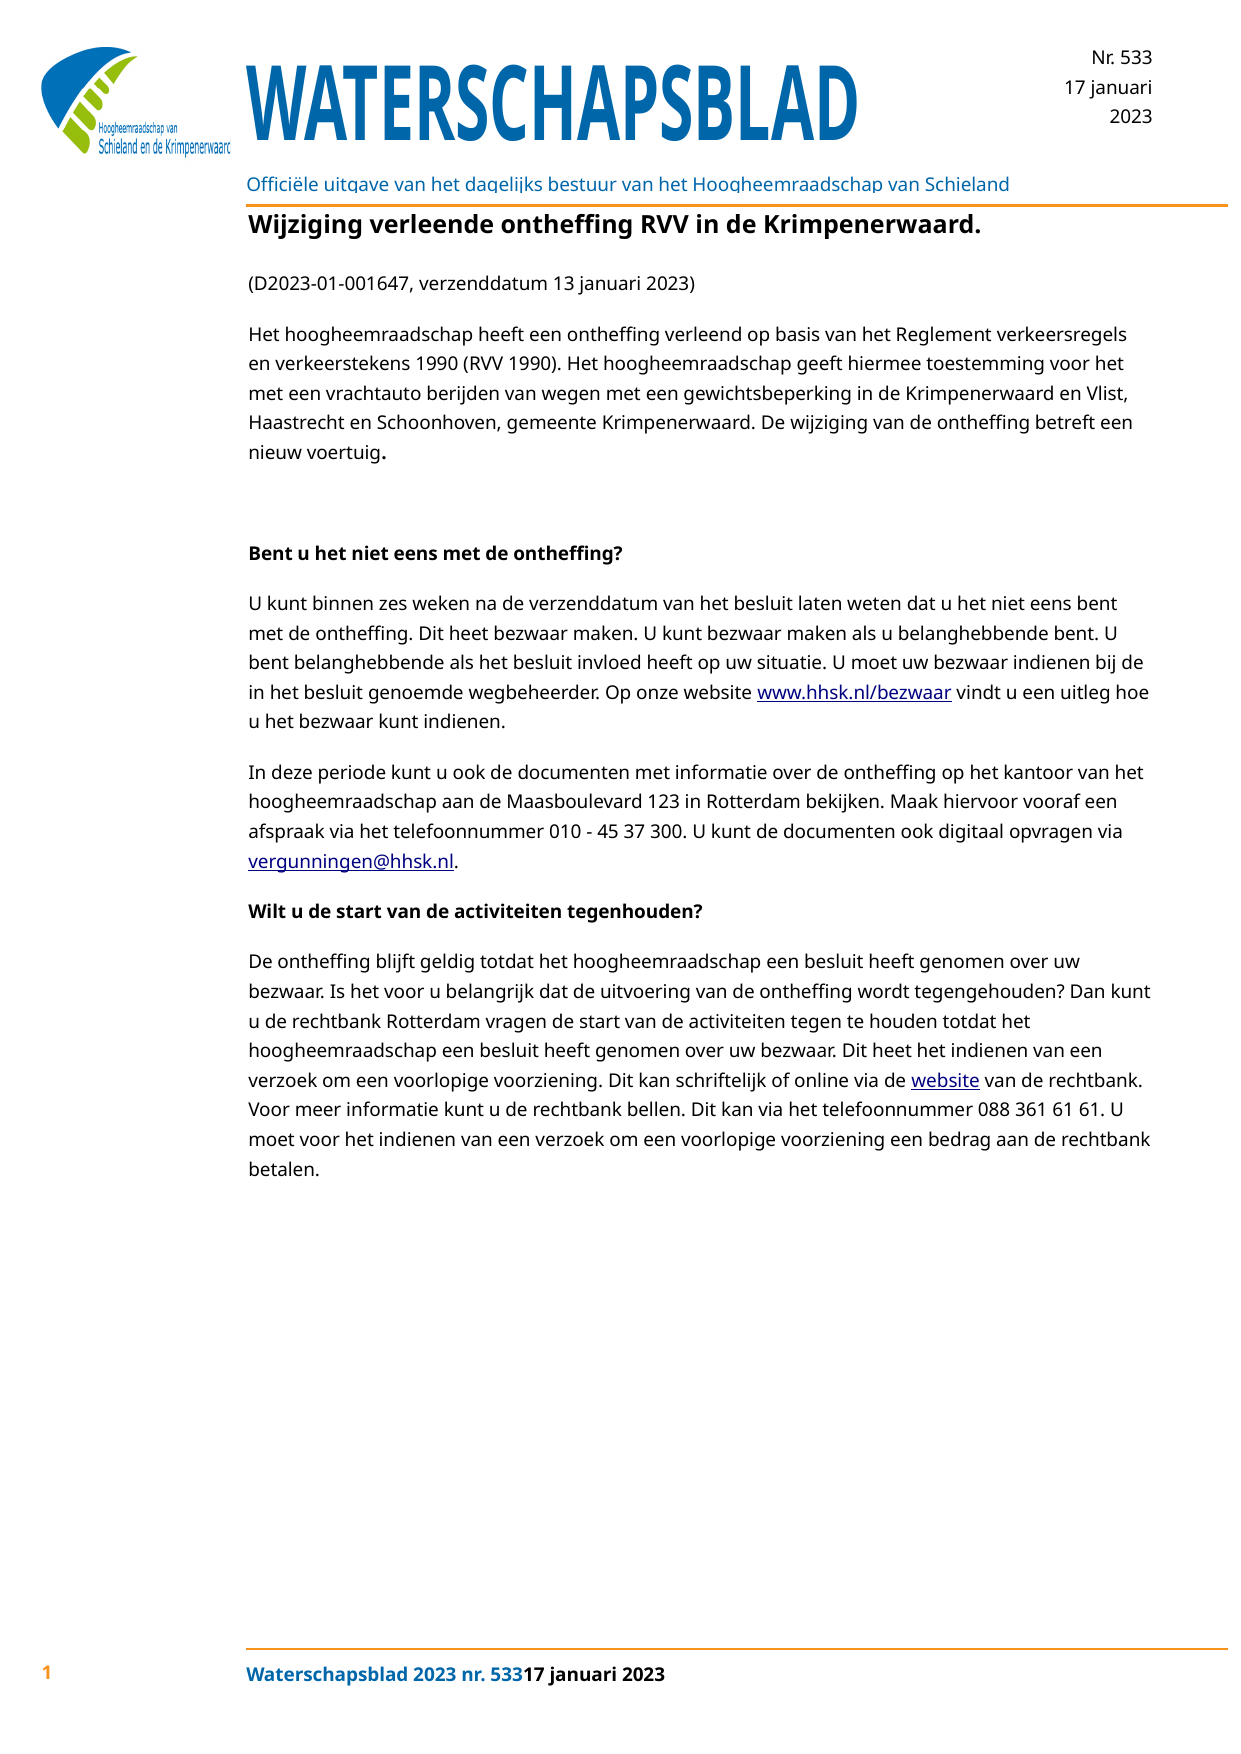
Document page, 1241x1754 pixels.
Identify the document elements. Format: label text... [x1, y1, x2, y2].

text Bent u het niet eens met de ontheffing? [248, 540, 1152, 566]
text (D2023-01-001647, verzenddatum 13 januari 2023) [248, 270, 1152, 296]
text Wilt u de start van de activiteiten tegenhouden? [248, 898, 1152, 924]
text In deze periode kunt u ook de documenten met informatie over de ontheffing op het kantoor van het hoogheemraadschap aan de Maasboulevard 123 in Rotterdam bekijken. Maak hiervoor vooraf een afspraak via het telefoonnummer 010 - 45 37 300. U kunt de documenten ook digitaal opvragen via vergunningen@hhsk.nl. [248, 759, 1152, 873]
picture [41, 47, 231, 172]
text Wijziging verleende ontheffing RVV in de Krimpenerwaard. [248, 207, 1152, 241]
text U kunt binnen zes weken na de verzenddatum van het besluit laten weten dat u het niet eens bent met de ontheffing. Dit heet bezwaar maken. U kunt bezwaar maken als u belanghebbende bent. U bent belanghebbende als het besluit invloed heeft op uw situatie. U moet uw bezwaar indienen bij de in het besluit genoemde wegbeheerder. Op onze website www.hhsk.nl/bezwaar vindt u een uitleg hoe u het bezwaar kunt indienen. [248, 590, 1152, 734]
text Het hoogheemraadschap heeft een ontheffing verleend op basis van het Reglement verkeersregels en verkeerstekens 1990 (RVV 1990). Het hoogheemraadschap geeft hiermee toestemming voor het met een vrachtauto berijden van wegen met een gewichtsbeperking in de Krimpenerwaard en Vlist, Haastrecht en Schoonhoven, gemeente Krimpenerwaard. De wijziging van de ontheffing betreft een nieuw voertuig. [248, 321, 1152, 465]
text De ontheffing blijft geldig totdat het hoogheemraadschap een besluit heeft genomen over uw bezwaar. Is het voor u belangrijk dat de uitvoering van de ontheffing wordt tegengehouden? Dan kunt u de rechtbank Rotterdam vragen de start van de activiteiten tegen te houden totdat het hoogheemraadschap een besluit heeft genomen over uw bezwaar. Dit heet het indienen van een verzoek om een voorlopige voorziening. Dit kan schriftelijk of online via de website van de rechtbank. Voor meer informatie kunt u de rechtbank bellen. Dit kan via het telefoonnummer 088 361 61 61. U moet voor het indienen van een verzoek om een voorlopige voorziening een bedrag aan de rechtbank betalen. [248, 949, 1152, 1181]
